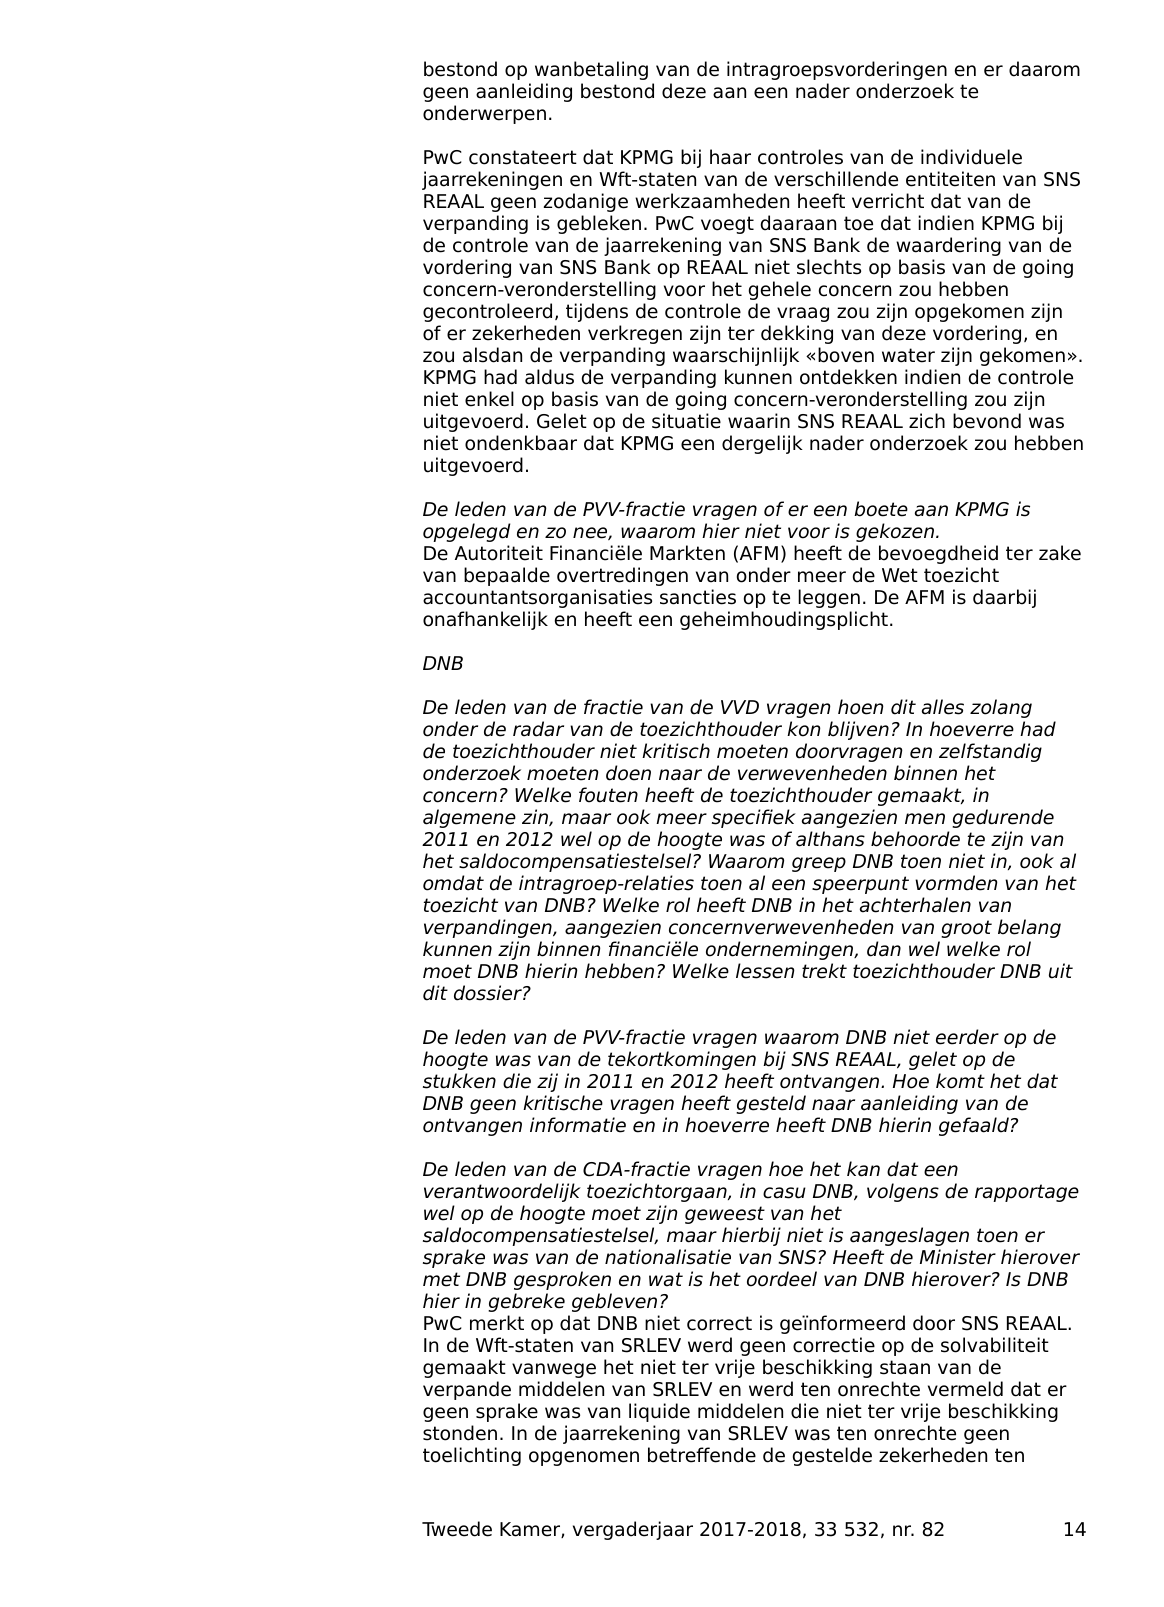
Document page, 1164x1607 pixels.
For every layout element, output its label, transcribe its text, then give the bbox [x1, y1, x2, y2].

text De Autoriteit Financiële Markten (AFM) heeft de bevoegdheid ter zake van bepaalde overtredingen van onder meer de Wet toezicht accountantsorganisaties sancties op te leggen. De AFM is daarbij onafhankelijk en heeft een geheimhoudingsplicht. [422, 543, 1087, 631]
text De leden van de PVV-fractie vragen waarom DNB niet eerder op de hoogte was van de tekortkomingen bij SNS REAAL, gelet op de stukken die zij in 2011 en 2012 heeft ontvangen. Hoe komt het dat DNB geen kritische vragen heeft gesteld naar aanleiding van de ontvangen informatie en in hoeverre heeft DNB hierin gefaald? [422, 1027, 1087, 1137]
text PwC merkt op dat DNB niet correct is geïnformeerd door SNS REAAL. In de Wft-staten van SRLEV werd geen correctie op de solvabiliteit gemaakt vanwege het niet ter vrije beschikking staan van de verpande middelen van SRLEV en werd ten onrechte vermeld dat er geen sprake was van liquide middelen die niet ter vrije beschikking stonden. In de jaarrekening van SRLEV was ten onrechte geen toelichting opgenomen betreffende de gestelde zekerheden ten [422, 1313, 1087, 1467]
text PwC constateert dat KPMG bij haar controles van de individuele jaarrekeningen en Wft-staten van de verschillende entiteiten van SNS REAAL geen zodanige werkzaamheden heeft verricht dat van de verpanding is gebleken. PwC voegt daaraan toe dat indien KPMG bij de controle van de jaarrekening van SNS Bank de waardering van de vordering van SNS Bank op REAAL niet slechts op basis van de going concern-veronderstelling voor het gehele concern zou hebben gecontroleerd, tijdens de controle de vraag zou zijn opgekomen zijn of er zekerheden verkregen zijn ter dekking van deze vordering, en zou alsdan de verpanding waarschijnlijk «boven water zijn gekomen». KPMG had aldus de verpanding kunnen ontdekken indien de controle niet enkel op basis van de going concern-veronderstelling zou zijn uitgevoerd. Gelet op de situatie waarin SNS REAAL zich bevond was niet ondenkbaar dat KPMG een dergelijk nader onderzoek zou hebben uitgevoerd. [422, 147, 1087, 477]
text De leden van de PVV-fractie vragen of er een boete aan KPMG is opgelegd en zo nee, waarom hier niet voor is gekozen. [422, 499, 1087, 543]
text De leden van de CDA-fractie vragen hoe het kan dat een verantwoordelijk toezichtorgaan, in casu DNB, volgens de rapportage wel op de hoogte moet zijn geweest van het saldocompensatiestelsel, maar hierbij niet is aangeslagen toen er sprake was van de nationalisatie van SNS? Heeft de Minister hierover met DNB gesproken en wat is het oordeel van DNB hierover? Is DNB hier in gebreke gebleven? [422, 1159, 1087, 1313]
subtitle DNB [422, 653, 1087, 675]
text De leden van de fractie van de VVD vragen hoen dit alles zolang onder de radar van de toezichthouder kon blijven? In hoeverre had de toezichthouder niet kritisch moeten doorvragen en zelfstandig onderzoek moeten doen naar de verwevenheden binnen het concern? Welke fouten heeft de toezichthouder gemaakt, in algemene zin, maar ook meer specifiek aangezien men gedurende 2011 en 2012 wel op de hoogte was of althans behoorde te zijn van het saldocompensatiestelsel? Waarom greep DNB toen niet in, ook al omdat de intragroep-relaties toen al een speerpunt vormden van het toezicht van DNB? Welke rol heeft DNB in het achterhalen van verpandingen, aangezien concernverwevenheden van groot belang kunnen zijn binnen financiële ondernemingen, dan wel welke rol moet DNB hierin hebben? Welke lessen trekt toezichthouder DNB uit dit dossier? [422, 697, 1087, 1005]
text bestond op wanbetaling van de intragroepsvorderingen en er daarom geen aanleiding bestond deze aan een nader onderzoek te onderwerpen. [422, 59, 1087, 125]
